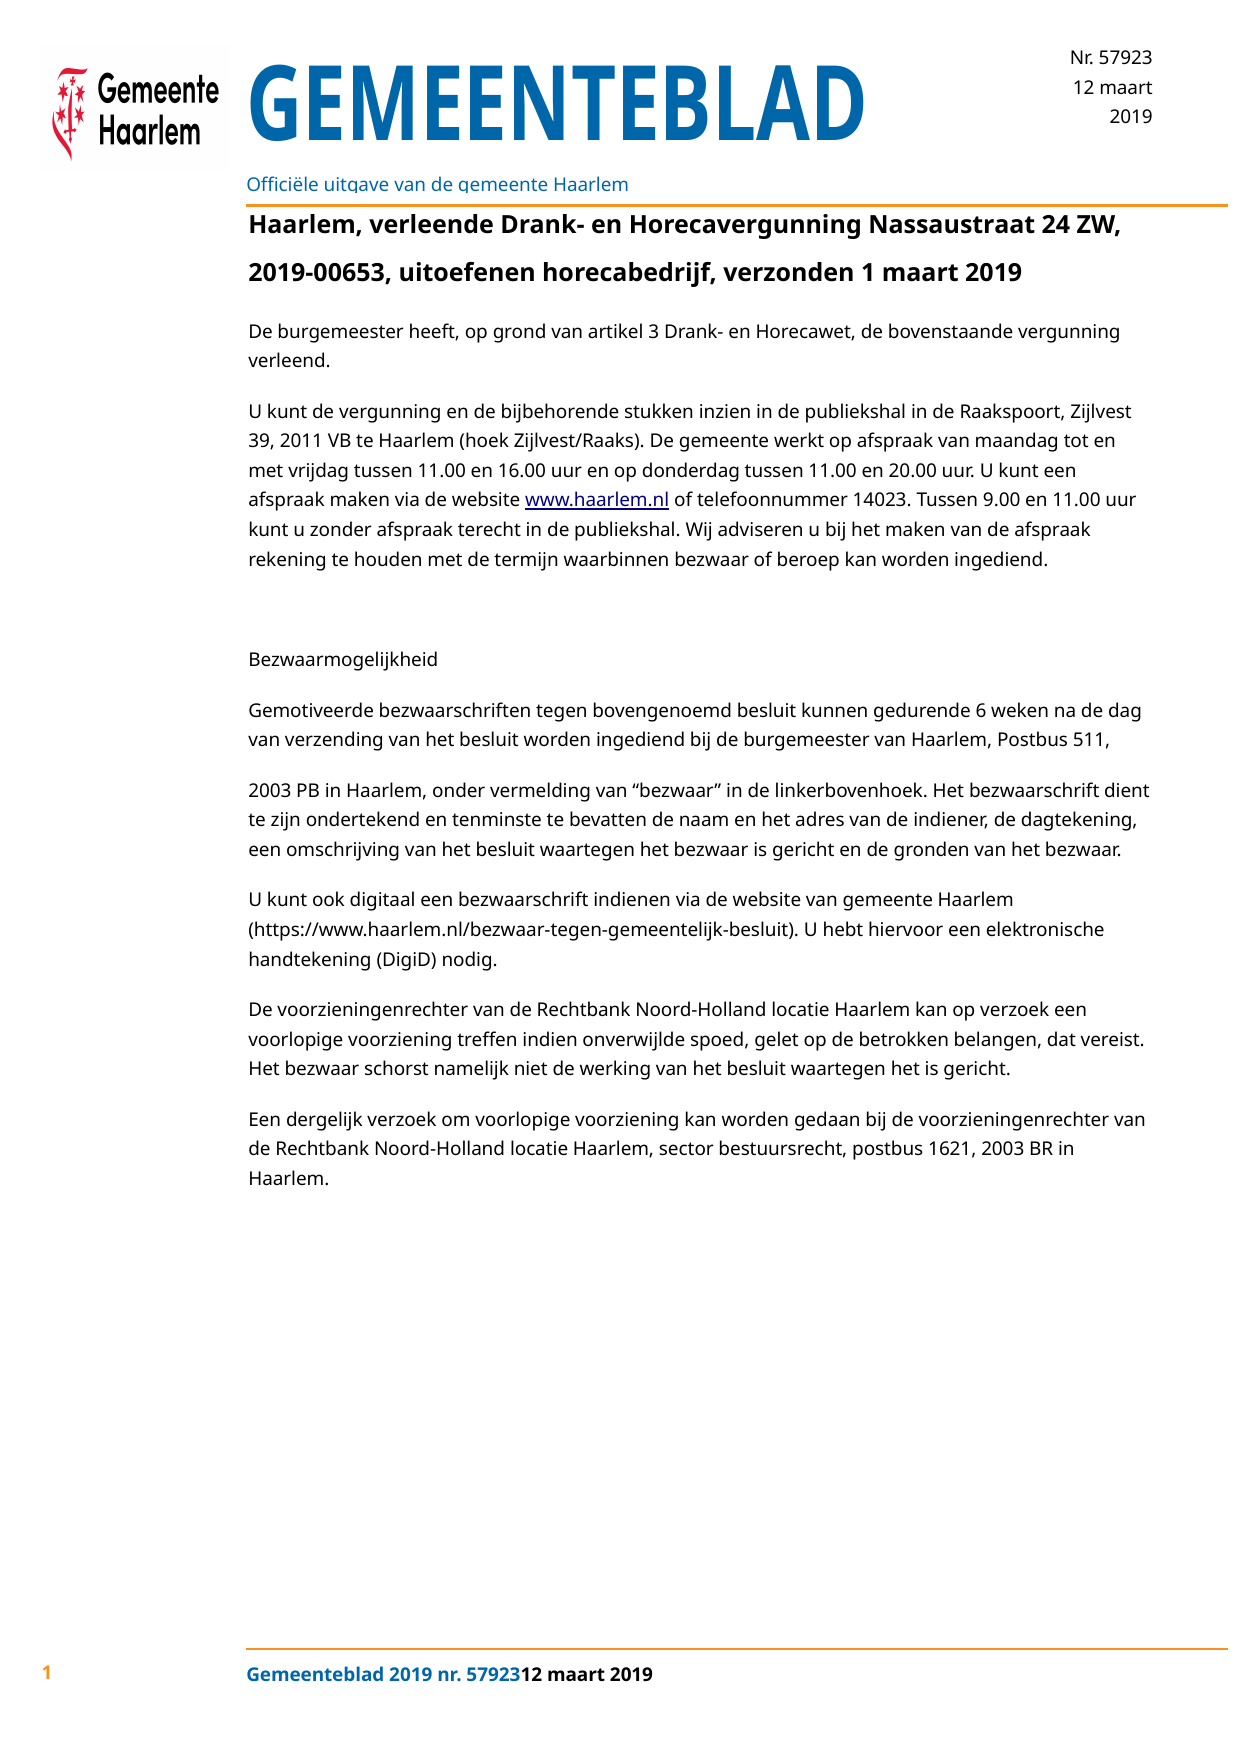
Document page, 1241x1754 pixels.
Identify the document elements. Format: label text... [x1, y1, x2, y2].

text De voorzieningenrechter van de Rechtbank Noord-Holland locatie Haarlem kan op verzoek een voorlopige voorziening treffen indien onverwijlde spoed, gelet op de betrokken belangen, dat vereist. Het bezwaar schorst namelijk niet de werking van het besluit waartegen het is gericht. [248, 996, 1152, 1081]
text U kunt de vergunning en de bijbehorende stukken inzien in de publiekshal in de Raakspoort, Zijlvest 39, 2011 VB te Haarlem (hoek Zijlvest/Raaks). De gemeente werkt op afspraak van maandag tot en met vrijdag tussen 11.00 en 16.00 uur en op donderdag tussen 11.00 en 20.00 uur. U kunt een afspraak maken via de website www.haarlem.nl of telefoonnummer 14023. Tussen 9.00 en 11.00 uur kunt u zonder afspraak terecht in de publiekshal. Wij adviseren u bij het maken van de afspraak rekening te houden met de termijn waarbinnen bezwaar of beroep kan worden ingediend. [248, 398, 1152, 572]
text 2003 PB in Haarlem, onder vermelding van “bezwaar” in de linkerbovenhoek. Het bezwaarschrift dient te zijn ondertekend en tenminste te bevatten de naam en het adres van de indiener, de dagtekening, een omschrijving van het besluit waartegen het bezwaar is gericht en de gronden van het bezwaar. [248, 777, 1152, 862]
text Een dergelijk verzoek om voorlopige voorziening kan worden gedaan bij de voorzieningenrechter van de Rechtbank Noord-Holland locatie Haarlem, sector bestuursrecht, postbus 1621, 2003 BR in Haarlem. [248, 1106, 1152, 1191]
picture [41, 47, 231, 172]
text U kunt ook digitaal een bezwaarschrift indienen via de website van gemeente Haarlem (https://www.haarlem.nl/bezwaar-tegen-gemeentelijk-besluit). U hebt hiervoor een elektronische handtekening (DigiD) nodig. [248, 887, 1152, 972]
text Bezwaarmogelijkheid [248, 647, 1152, 672]
text Haarlem, verleende Drank- en Horecavergunning Nassaustraat 24 ZW, 2019-00653, uitoefenen horecabedrijf, verzonden 1 maart 2019 [248, 207, 1152, 288]
text Gemotiveerde bezwaarschriften tegen bovengenoemd besluit kunnen gedurende 6 weken na de dag van verzending van het besluit worden ingediend bij de burgemeester van Haarlem, Postbus 511, [248, 697, 1152, 752]
text De burgemeester heeft, op grond van artikel 3 Drank- en Horecawet, de bovenstaande vergunning verleend. [248, 318, 1152, 373]
